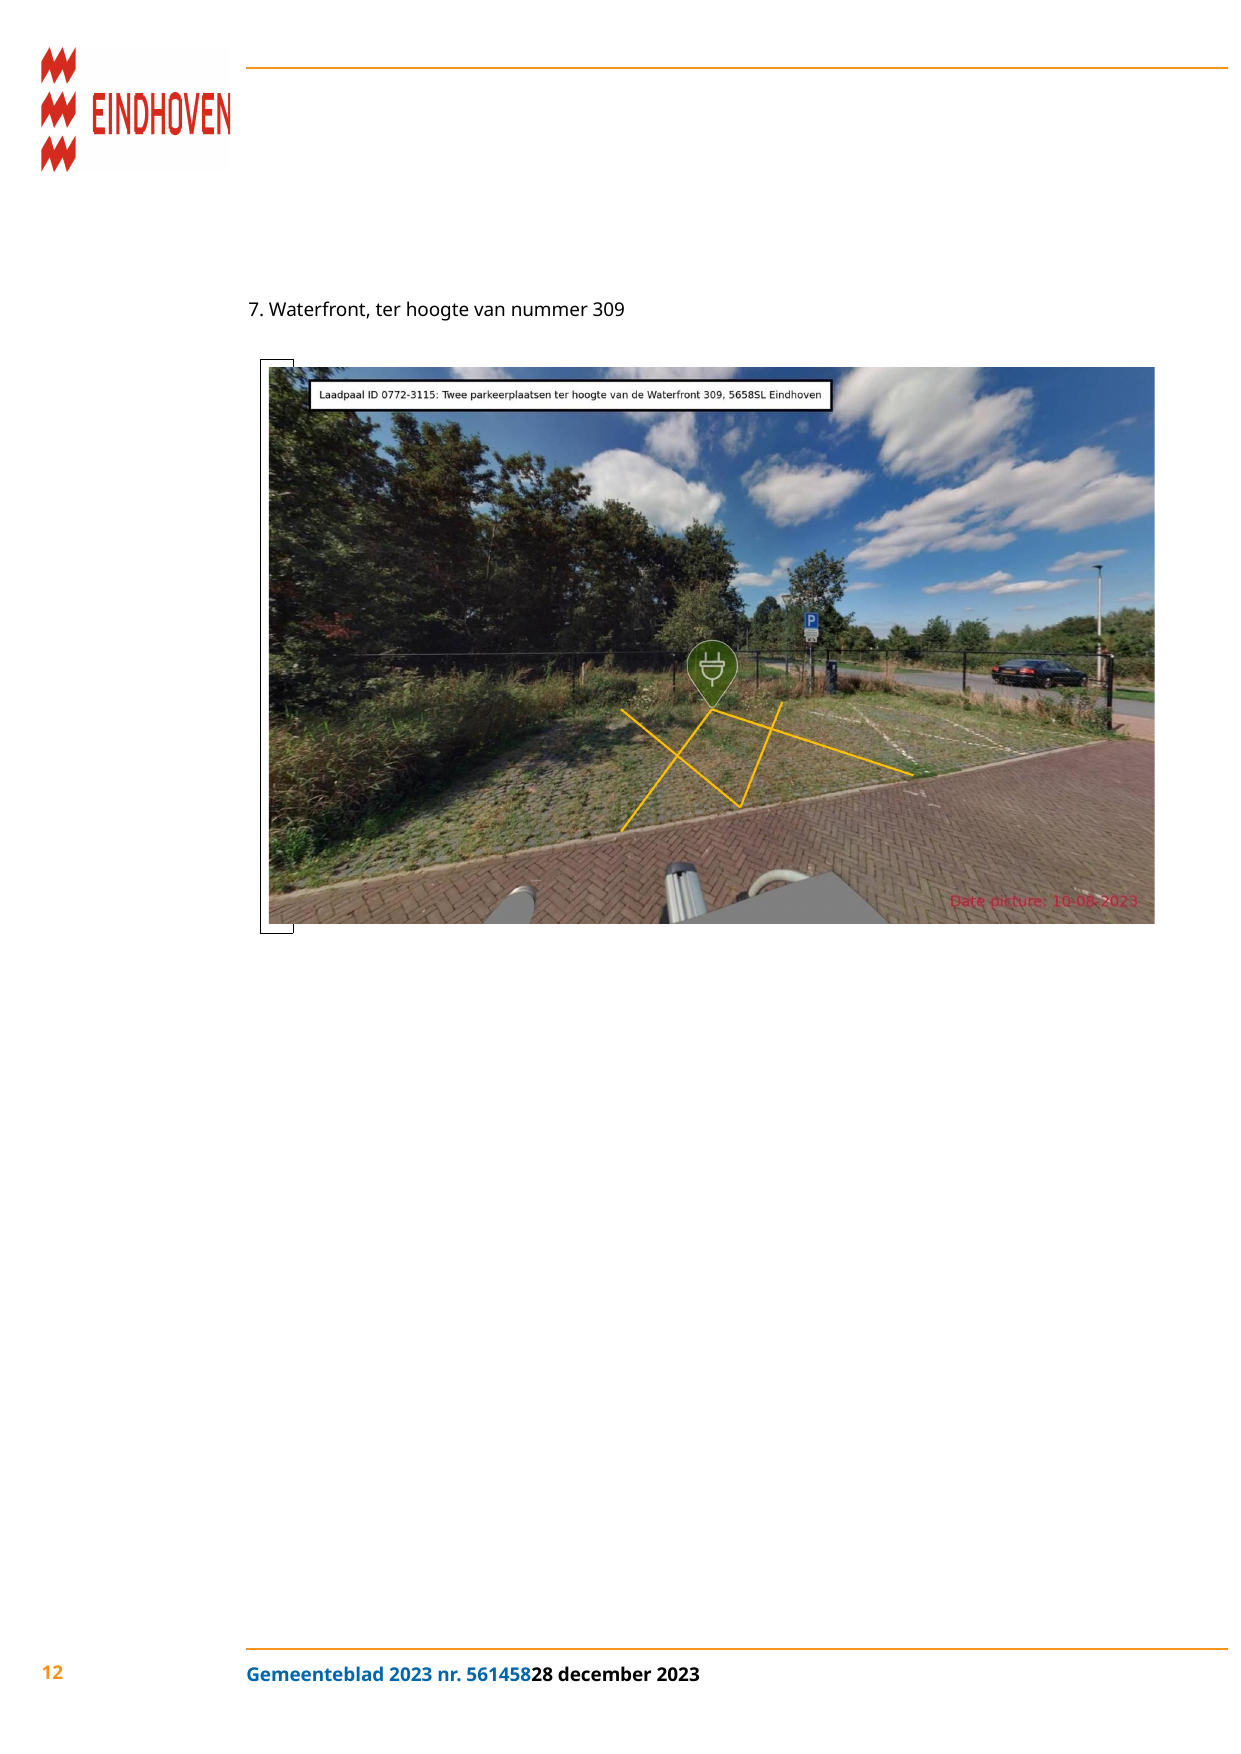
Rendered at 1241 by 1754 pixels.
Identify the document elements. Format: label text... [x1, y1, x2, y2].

picture [268, 367, 1155, 924]
text 7. Waterfront, ter hoogte van nummer 309 [248, 296, 1152, 322]
picture [41, 47, 231, 172]
